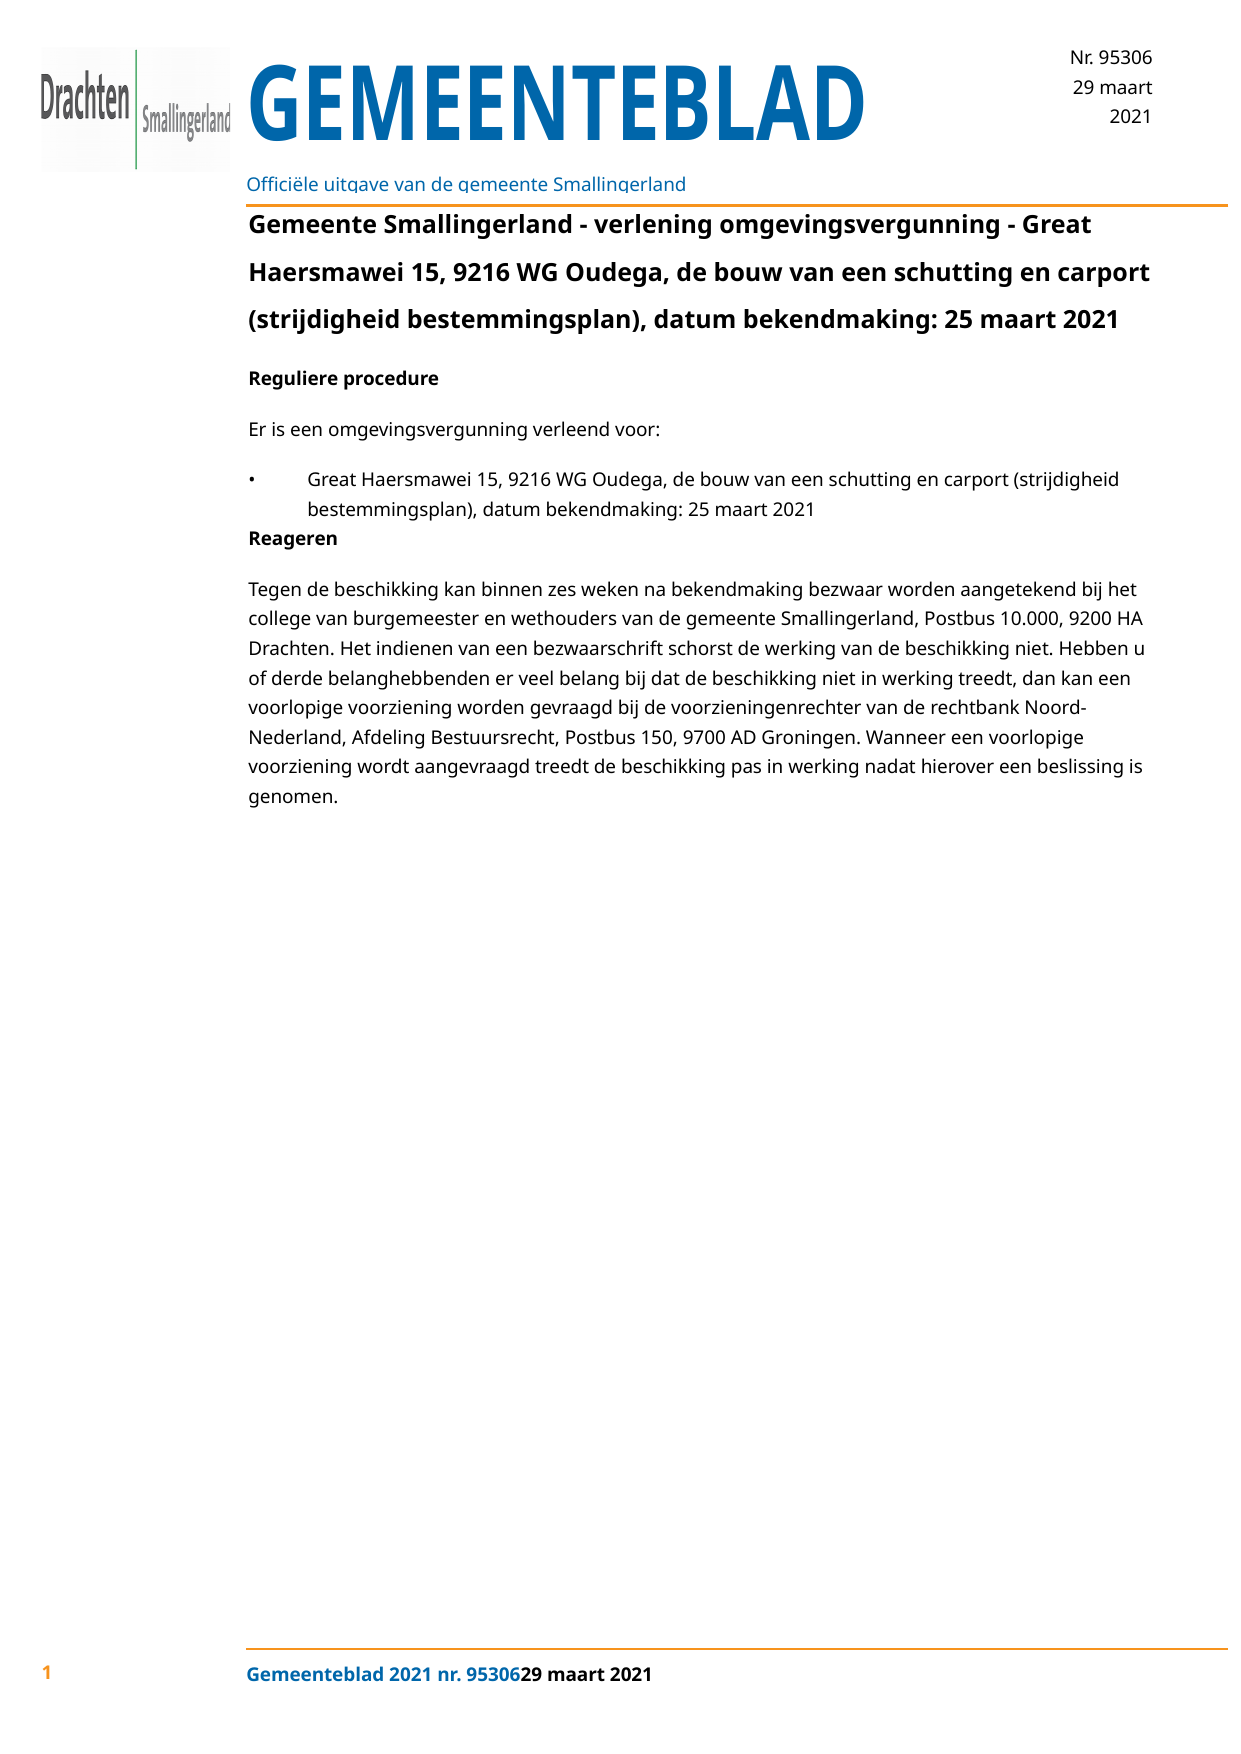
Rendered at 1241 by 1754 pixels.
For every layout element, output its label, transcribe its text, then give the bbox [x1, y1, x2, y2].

text Reageren [248, 526, 1152, 551]
list Great Haersmawei 15, 9216 WG Oudega, de bouw van een schutting en carport (strijdigheid bestemmingsplan), datum bekendmaking: 25 maart 2021 [248, 466, 1152, 522]
text Tegen de beschikking kan binnen zes weken na bekendmaking bezwaar worden aangetekend bij het college van burgemeester en wethouders van de gemeente Smallingerland, Postbus 10.000, 9200 HA Drachten. Het indienen van een bezwaarschrift schorst de werking van de beschikking niet. Hebben u of derde belanghebbenden er veel belang bij dat de beschikking niet in werking treedt, dan kan een voorlopige voorziening worden gevraagd bij de voorzieningenrechter van de rechtbank Noord-Nederland, Afdeling Bestuursrecht, Postbus 150, 9700 AD Groningen. Wanneer een voorlopige voorziening wordt aangevraagd treedt de beschikking pas in werking nadat hierover een beslissing is genomen. [248, 576, 1152, 809]
picture [41, 47, 231, 172]
text Er is een omgevingsvergunning verleend voor: [248, 416, 1152, 442]
text Gemeente Smallingerland - verlening omgevingsvergunning - Great Haersmawei 15, 9216 WG Oudega, de bouw van een schutting en carport (strijdigheid bestemmingsplan), datum bekendmaking: 25 maart 2021 [248, 207, 1152, 336]
text Reguliere procedure [248, 366, 1152, 391]
